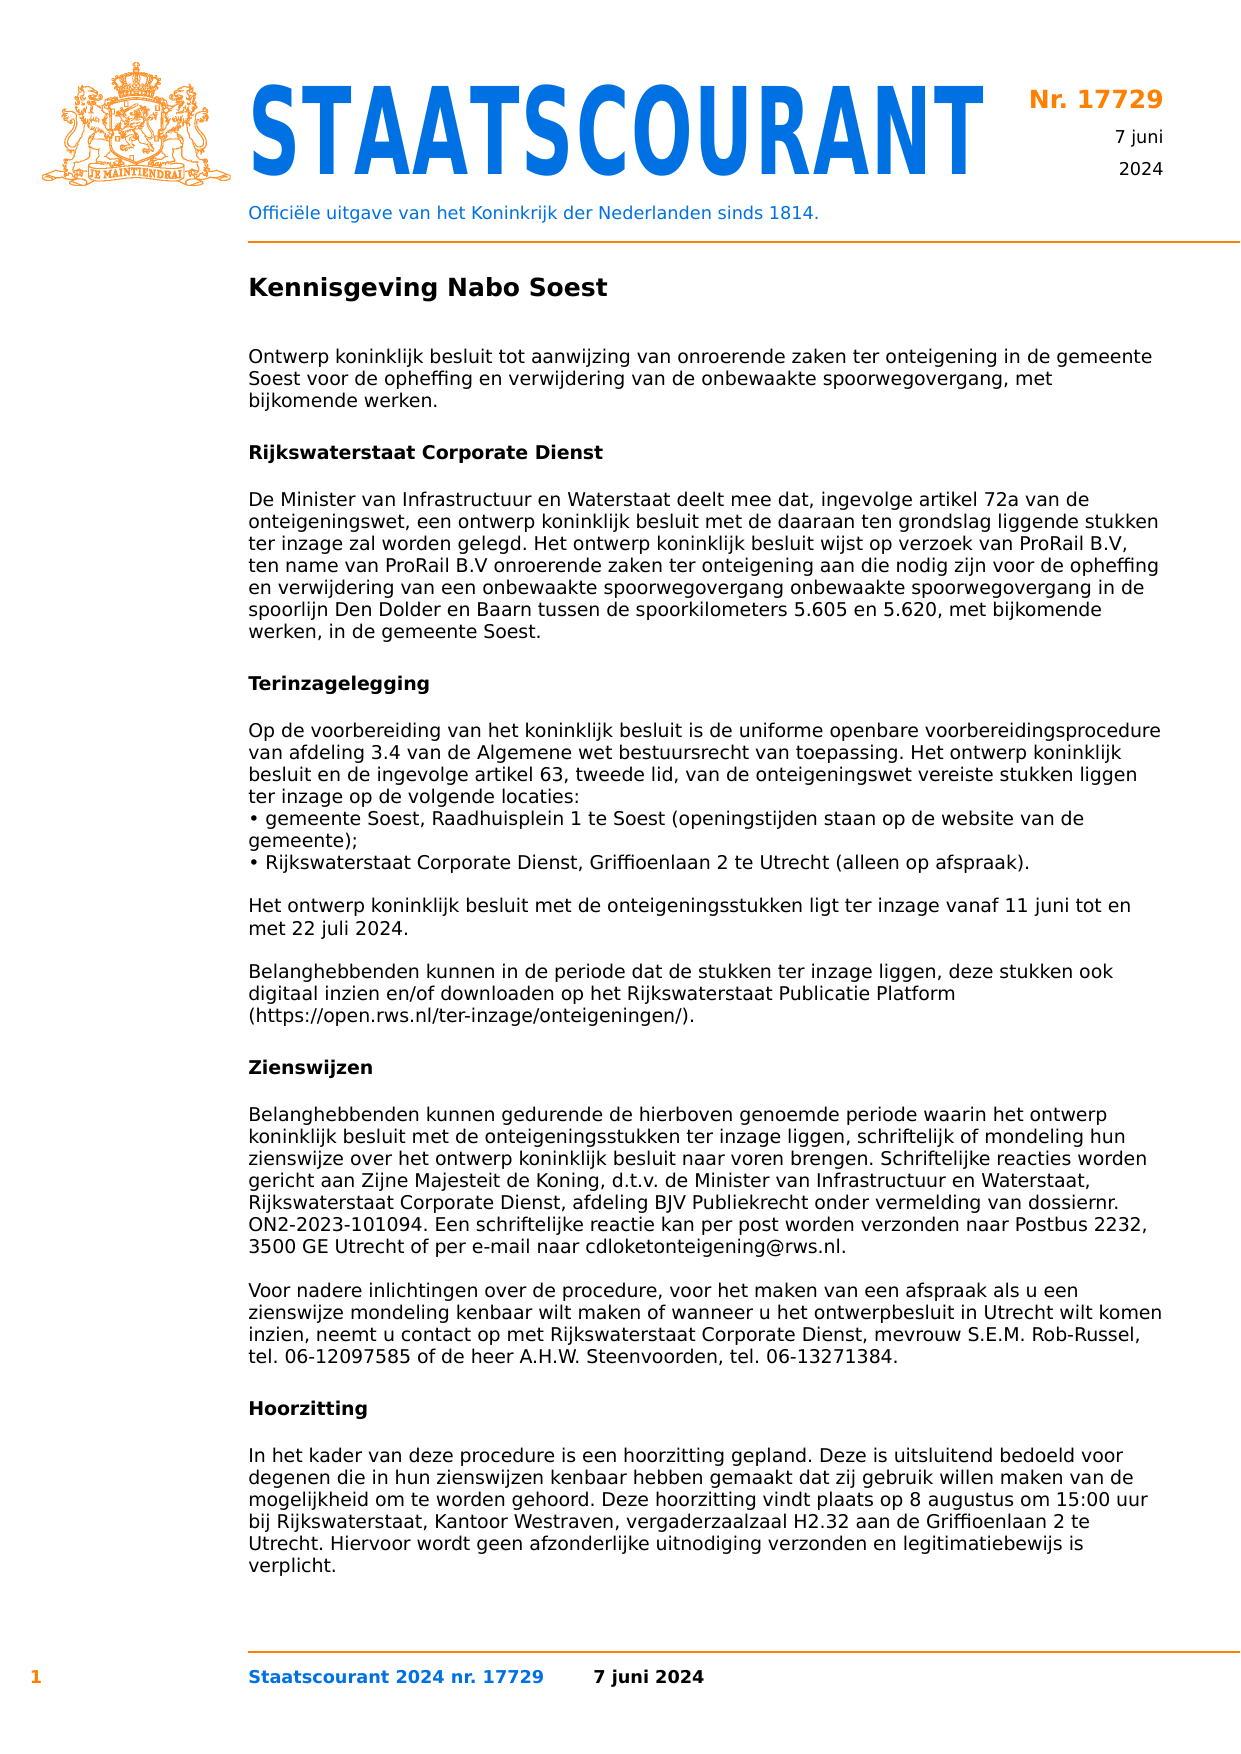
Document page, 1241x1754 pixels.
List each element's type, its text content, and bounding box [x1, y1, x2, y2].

text • gemeente Soest, Raadhuisplein 1 te Soest (openingstijden staan op de website van de gemeente); [248, 808, 1163, 852]
text Het ontwerp koninklijk besluit met de onteigeningsstukken ligt ter inzage vanaf 11 juni tot en met 22 juli 2024. [248, 895, 1163, 939]
text Belanghebbenden kunnen in de periode dat de stukken ter inzage liggen, deze stukken ook digitaal inzien en/of downloaden op het Rijkswaterstaat Publicatie Platform (https://open.rws.nl/ter-inzage/onteigeningen/). [248, 961, 1163, 1027]
table_cell 7 juni [998, 121, 1240, 153]
table_header Nr. 17729 [998, 62, 1240, 121]
subtitle Rijkswaterstaat Corporate Dienst [248, 442, 1163, 464]
subtitle Terinzagelegging [248, 673, 1163, 695]
table_cell 2024 [998, 153, 1240, 203]
text Belanghebbenden kunnen gedurende de hierboven genoemde periode waarin het ontwerp koninklijk besluit met de onteigeningsstukken ter inzage liggen, schriftelijk of mondeling hun zienswijze over het ontwerp koninklijk besluit naar voren brengen. Schriftelijke reacties worden gericht aan Zijne Majesteit de Koning, d.t.v. de Minister van Infrastructuur en Waterstaat, Rijkswaterstaat Corporate Dienst, afdeling BJV Publiekrecht onder vermelding van dossiernr. ON2-2023-101094. Een schriftelijke reactie kan per post worden verzonden naar Postbus 2232, 3500 GE Utrecht of per e-mail naar cdloketonteigening@rws.nl. [248, 1104, 1163, 1258]
text • Rijkswaterstaat Corporate Dienst, Griffioenlaan 2 te Utrecht (alleen op afspraak). [248, 852, 1163, 873]
subtitle Zienswijzen [248, 1057, 1163, 1079]
table_header [25, 62, 248, 241]
text Ontwerp koninklijk besluit tot aanwijzing van onroerende zaken ter onteigening in de gemeente Soest voor de opheffing en verwijdering van de onbewaakte spoorwegovergang, met bijkomende werken. [248, 346, 1163, 412]
text Voor nadere inlichtingen over de procedure, voor het maken van een afspraak als u een zienswijze mondeling kenbaar wilt maken of wanneer u het ontwerpbesluit in Utrecht wilt komen inzien, neemt u contact op met Rijkswaterstaat Corporate Dienst, mevrouw S.E.M. Rob-Russel, tel. 06-12097585 of de heer A.H.W. Steenvoorden, tel. 06-13271384. [248, 1280, 1163, 1368]
table_cell Officiële uitgave van het Koninkrijk der Nederlanden sinds 1814. [248, 203, 1240, 241]
text In het kader van deze procedure is een hoorzitting gepland. Deze is uitsluitend bedoeld voor degenen die in hun zienswijzen kenbaar hebben gemaakt dat zij gebruik willen maken van de mogelijkheid om te worden gehoord. Deze hoorzitting vindt plaats op 8 augustus om 15:00 uur bij Rijkswaterstaat, Kantoor Westraven, vergaderzaalzaal H2.32 aan de Griffioenlaan 2 te Utrecht. Hiervoor wordt geen afzonderlijke uitnodiging verzonden en legitimatiebewijs is verplicht. [248, 1445, 1163, 1577]
picture [41, 62, 231, 186]
subtitle Hoorzitting [248, 1398, 1163, 1420]
text Op de voorbereiding van het koninklijk besluit is de uniforme openbare voorbereidingsprocedure van afdeling 3.4 van de Algemene wet bestuursrecht van toepassing. Het ontwerp koninklijk besluit en de ingevolge artikel 63, tweede lid, van de onteigeningswet vereiste stukken liggen ter inzage op de volgende locaties: [248, 720, 1163, 808]
subtitle Kennisgeving Nabo Soest [248, 273, 1163, 302]
table_header STAATSCOURANT [248, 62, 998, 203]
text De Minister van Infrastructuur en Waterstaat deelt mee dat, ingevolge artikel 72a van de onteigeningswet, een ontwerp koninklijk besluit met de daaraan ten grondslag liggende stukken ter inzage zal worden gelegd. Het ontwerp koninklijk besluit wijst op verzoek van ProRail B.V, ten name van ProRail B.V onroerende zaken ter onteigening aan die nodig zijn voor de opheffing en verwijdering van een onbewaakte spoorwegovergang onbewaakte spoorwegovergang in de spoorlijn Den Dolder en Baarn tussen de spoorkilometers 5.605 en 5.620, met bijkomende werken, in de gemeente Soest. [248, 489, 1163, 643]
